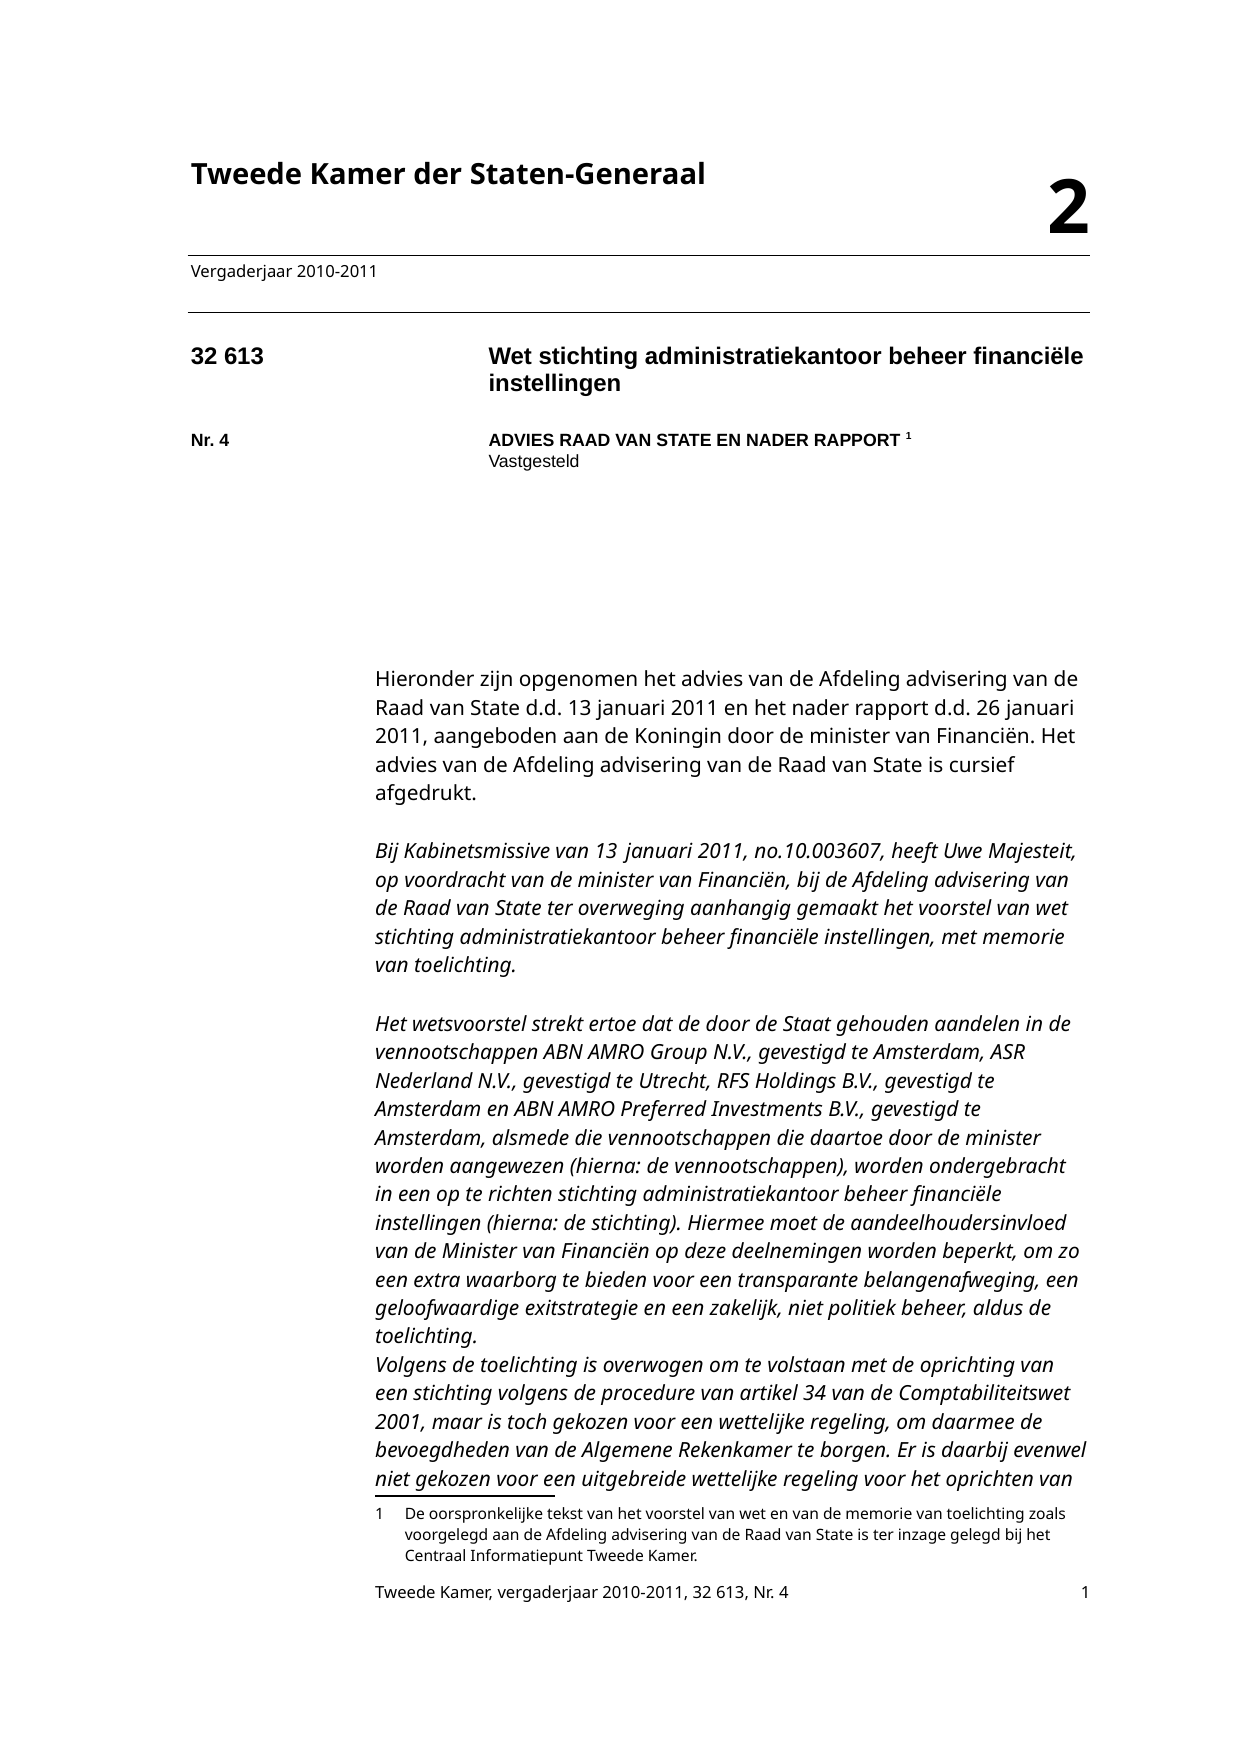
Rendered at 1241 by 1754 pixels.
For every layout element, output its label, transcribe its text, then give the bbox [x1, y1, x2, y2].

text Bij Kabinetsmissive van 13 januari 2011, no.10.003607, heeft Uwe Majesteit, op voordracht van de minister van Financiën, bij de Afdeling advisering van de Raad van State ter overweging aanhangig gemaakt het voorstel van wet stichting administratiekantoor beheer financiële instellingen, met memorie van toelichting. [375, 837, 1090, 979]
table_cell [188, 313, 485, 339]
table_cell ADVIES RAAD VAN STATE EN NADER RAPPORT Vastgesteld [485, 427, 1090, 546]
table_cell [485, 313, 1090, 339]
table_header 2 [910, 150, 1090, 255]
table_cell Vergaderjaar 2010-2011 [188, 256, 485, 312]
table_cell [485, 256, 1090, 312]
table_cell Wet stichting administratiekantoor beheer financiële instellingen [485, 339, 1090, 427]
text Hieronder zijn opgenomen het advies van de Afdeling advisering van de Raad van State d.d. 13 januari 2011 en het nader rapport d.d. 26 januari 2011, aangeboden aan de Koningin door de minister van Financiën. Het advies van de Afdeling advisering van de Raad van State is cursief afgedrukt. [375, 664, 1090, 807]
table_cell 32 613 [188, 339, 485, 427]
text Het wetsvoorstel strekt ertoe dat de door de Staat gehouden aandelen in de vennootschappen ABN AMRO Group N.V., gevestigd te Amsterdam, ASR Nederland N.V., gevestigd te Utrecht, RFS Holdings B.V., gevestigd te Amsterdam en ABN AMRO Preferred Investments B.V., gevestigd te Amsterdam, alsmede die vennootschappen die daartoe door de minister worden aangewezen (hierna: de vennootschappen), worden ondergebracht in een op te richten stichting administratiekantoor beheer financiële instellingen (hierna: de stichting). Hiermee moet de aandeelhoudersinvloed van de Minister van Financiën op deze deelnemingen worden beperkt, om zo een extra waarborg te bieden voor een transparante belangenafweging, een geloofwaardige exitstrategie en een zakelijk, niet politiek beheer, aldus de toelichting. [375, 1009, 1090, 1350]
table_cell Nr. 4 [188, 427, 485, 546]
table_header Tweede Kamer der Staten-Generaal [188, 150, 909, 255]
text Volgens de toelichting is overwogen om te volstaan met de oprichting van een stichting volgens de procedure van artikel 34 van de Comptabiliteitswet 2001, maar is toch gekozen voor een wettelijke regeling, om daarmee de bevoegdheden van de Algemene Rekenkamer te borgen. Er is daarbij evenwel niet gekozen voor een uitgebreide wettelijke regeling voor het oprichten van [375, 1350, 1090, 1492]
